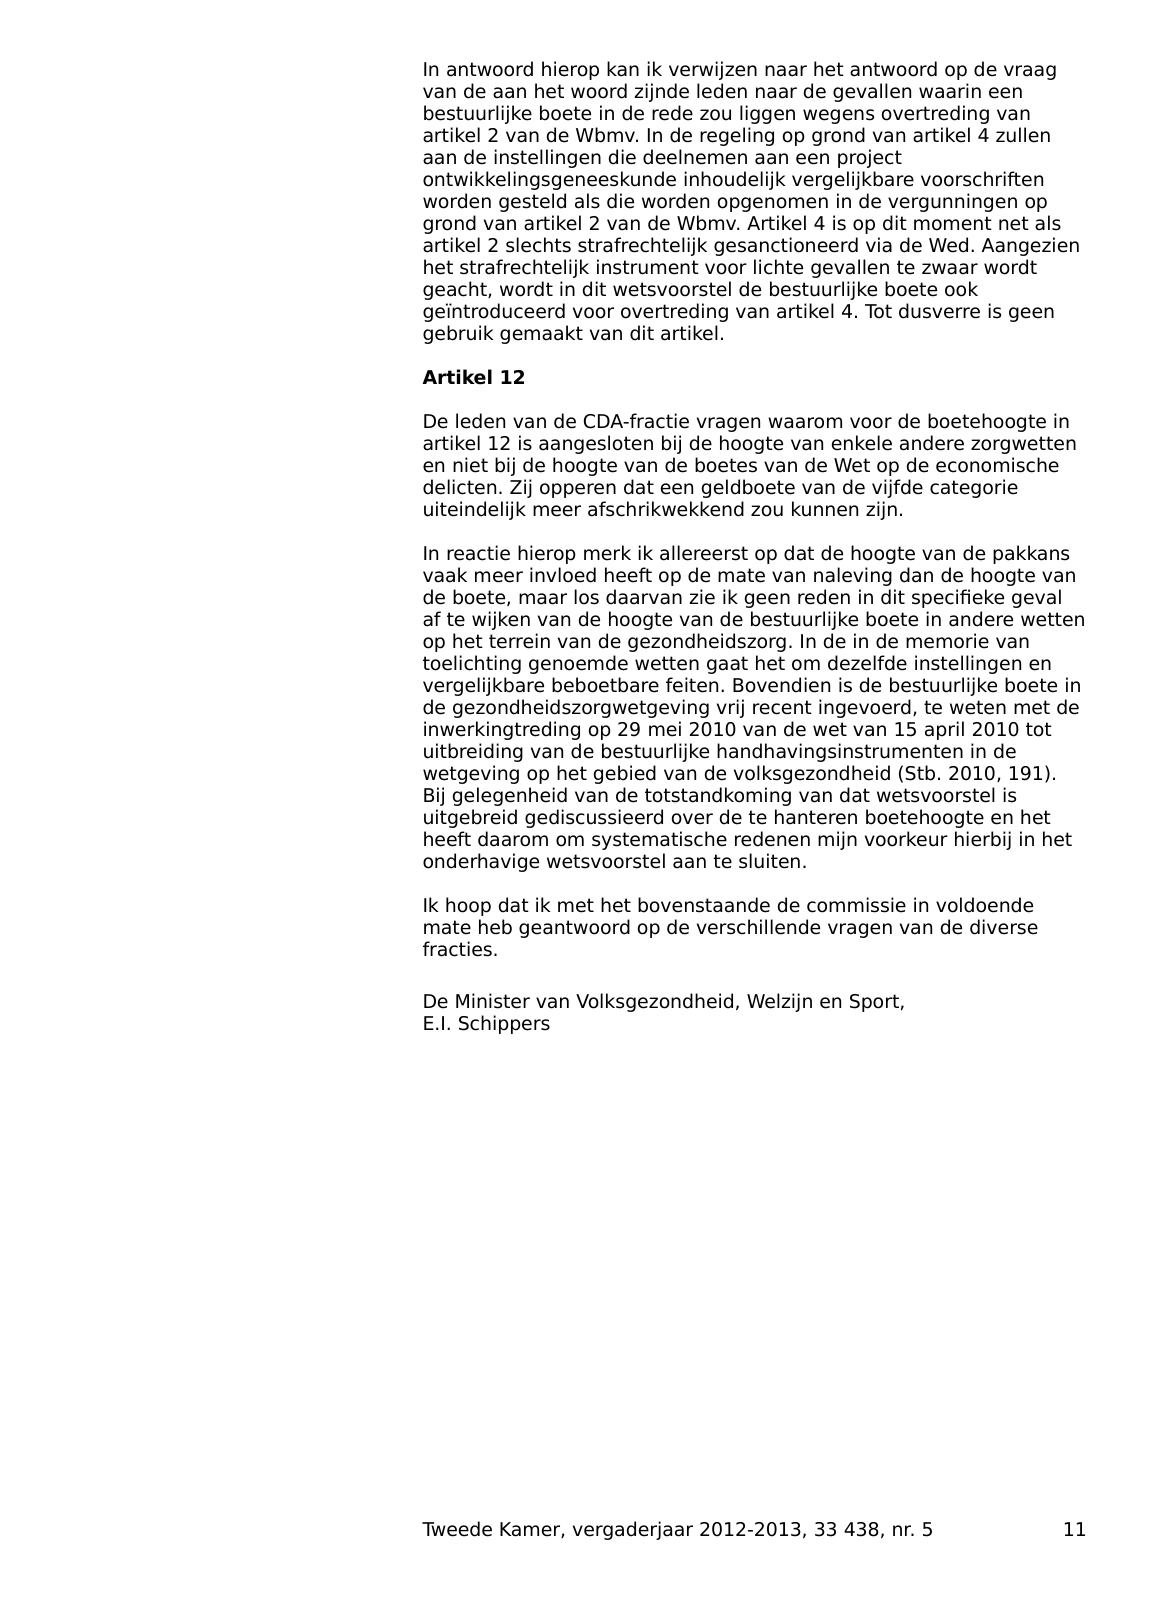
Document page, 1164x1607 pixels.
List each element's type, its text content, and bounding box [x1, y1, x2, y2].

text Ik hoop dat ik met het bovenstaande de commissie in voldoende mate heb geantwoord op de verschillende vragen van de diverse fracties. [422, 895, 1087, 961]
subtitle Artikel 12 [422, 367, 1087, 389]
text De Minister van Volksgezondheid, Welzijn en Sport, E.I. Schippers [422, 991, 1087, 1035]
text In reactie hierop merk ik allereerst op dat de hoogte van de pakkans vaak meer invloed heeft op de mate van naleving dan de hoogte van de boete, maar los daarvan zie ik geen reden in dit specifieke geval af te wijken van de hoogte van de bestuurlijke boete in andere wetten op het terrein van de gezondheidszorg. In de in de memorie van toelichting genoemde wetten gaat het om dezelfde instellingen en vergelijkbare beboetbare feiten. Bovendien is de bestuurlijke boete in de gezondheidszorgwetgeving vrij recent ingevoerd, te weten met de inwerkingtreding op 29 mei 2010 van de wet van 15 april 2010 tot uitbreiding van de bestuurlijke handhavingsinstrumenten in de wetgeving op het gebied van de volksgezondheid (Stb. 2010, 191). Bij gelegenheid van de totstandkoming van dat wetsvoorstel is uitgebreid gediscussieerd over de te hanteren boetehoogte en het heeft daarom om systematische redenen mijn voorkeur hierbij in het onderhavige wetsvoorstel aan te sluiten. [422, 543, 1087, 873]
text In antwoord hierop kan ik verwijzen naar het antwoord op de vraag van de aan het woord zijnde leden naar de gevallen waarin een bestuurlijke boete in de rede zou liggen wegens overtreding van artikel 2 van de Wbmv. In de regeling op grond van artikel 4 zullen aan de instellingen die deelnemen aan een project ontwikkelingsgeneeskunde inhoudelijk vergelijkbare voorschriften worden gesteld als die worden opgenomen in de vergunningen op grond van artikel 2 van de Wbmv. Artikel 4 is op dit moment net als artikel 2 slechts strafrechtelijk gesanctioneerd via de Wed. Aangezien het strafrechtelijk instrument voor lichte gevallen te zwaar wordt geacht, wordt in dit wetsvoorstel de bestuurlijke boete ook geïntroduceerd voor overtreding van artikel 4. Tot dusverre is geen gebruik gemaakt van dit artikel. [422, 59, 1087, 345]
text De leden van de CDA-fractie vragen waarom voor de boetehoogte in artikel 12 is aangesloten bij de hoogte van enkele andere zorgwetten en niet bij de hoogte van de boetes van de Wet op de economische delicten. Zij opperen dat een geldboete van de vijfde categorie uiteindelijk meer afschrikwekkend zou kunnen zijn. [422, 411, 1087, 521]
